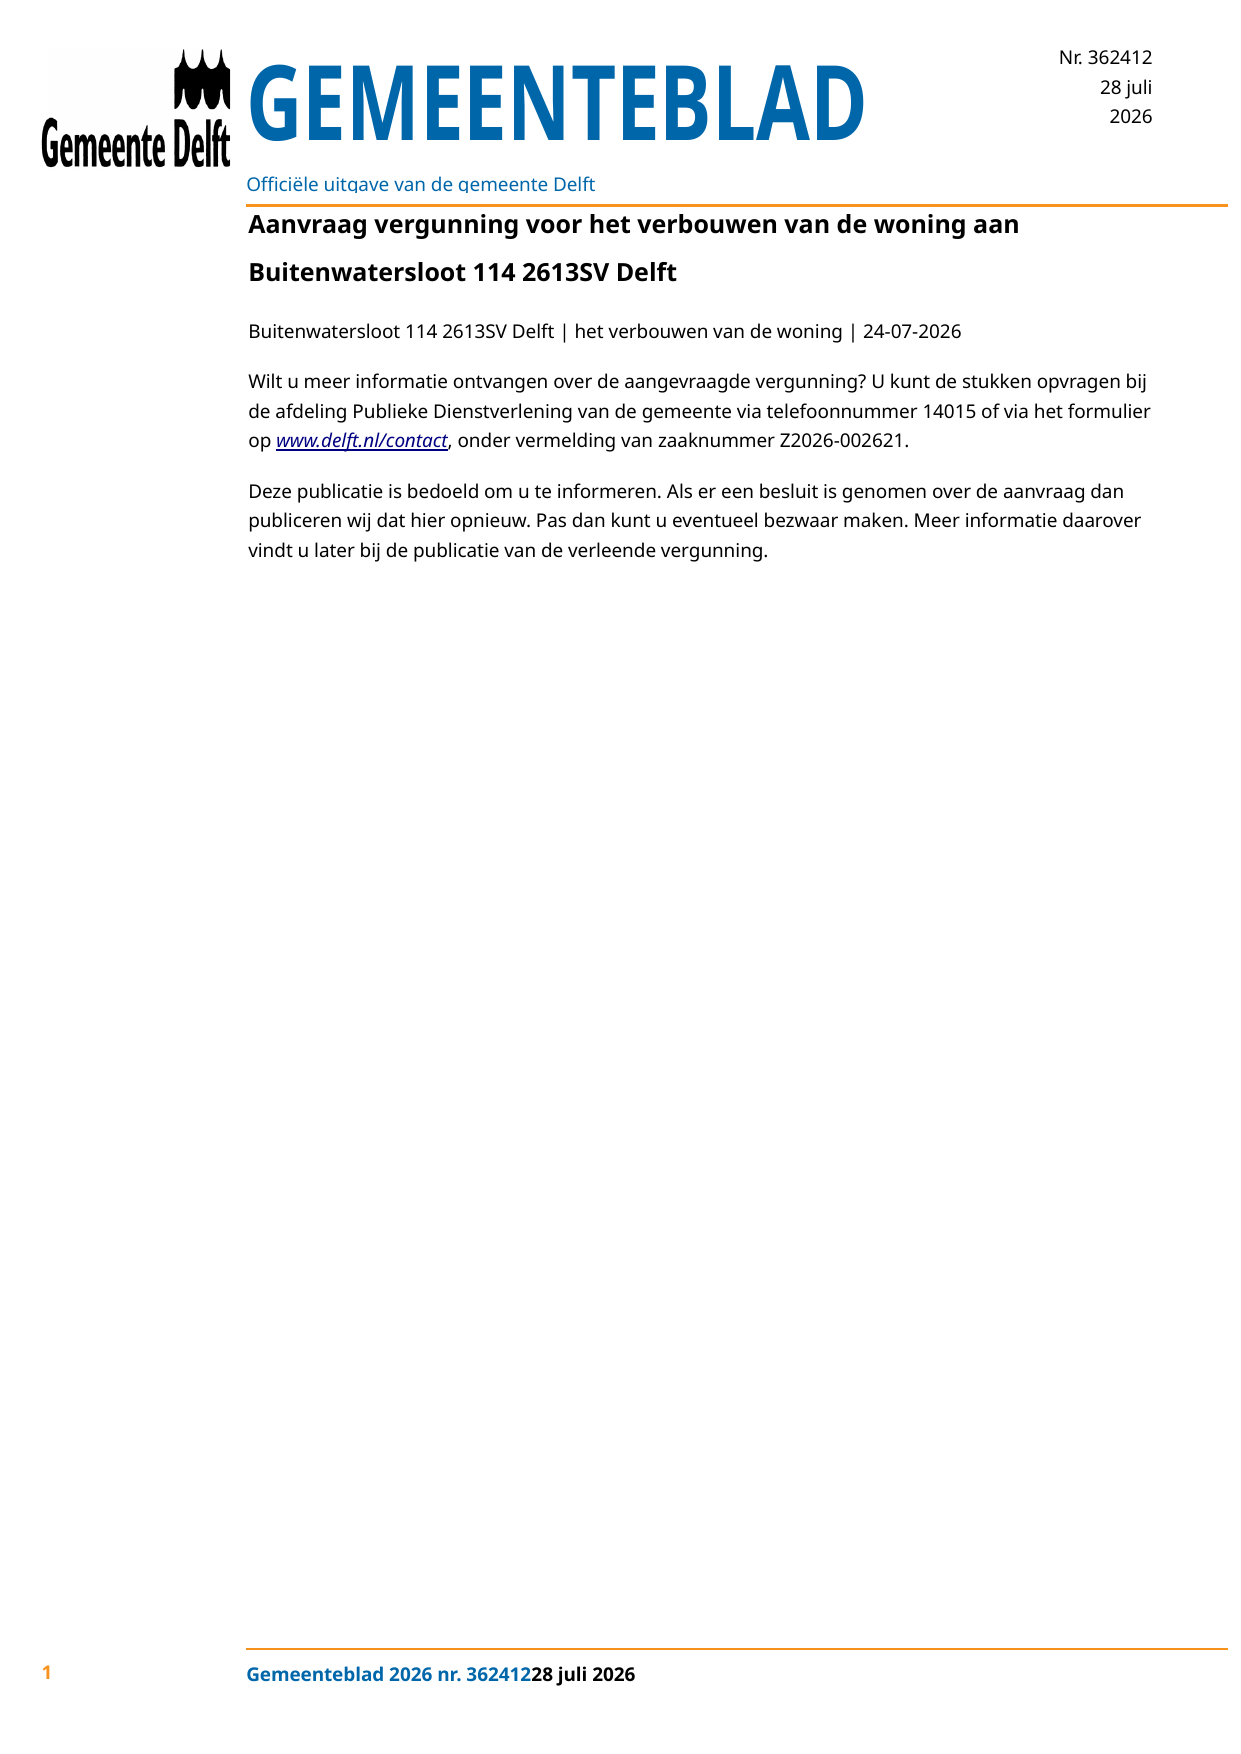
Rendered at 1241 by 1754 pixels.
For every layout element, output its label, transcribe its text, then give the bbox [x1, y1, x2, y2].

text Buitenwatersloot 114 2613SV Delft | het verbouwen van de woning | 24-07-2026 [248, 318, 1152, 344]
text Deze publicatie is bedoeld om u te informeren. Als er een besluit is genomen over de aanvraag dan publiceren wij dat hier opnieuw. Pas dan kunt u eventueel bezwaar maken. Meer informatie daarover vindt u later bij de publicatie van de verleende vergunning. [248, 478, 1152, 563]
text Aanvraag vergunning voor het verbouwen van de woning aan Buitenwatersloot 114 2613SV Delft [248, 207, 1152, 288]
picture [41, 47, 231, 172]
text Wilt u meer informatie ontvangen over de aangevraagde vergunning? U kunt de stukken opvragen bij de afdeling Publieke Dienstverlening van de gemeente via telefoonnummer 14015 of via het formulier op www.delft.nl/contact, onder vermelding van zaaknummer Z2026-002621. [248, 368, 1152, 453]
